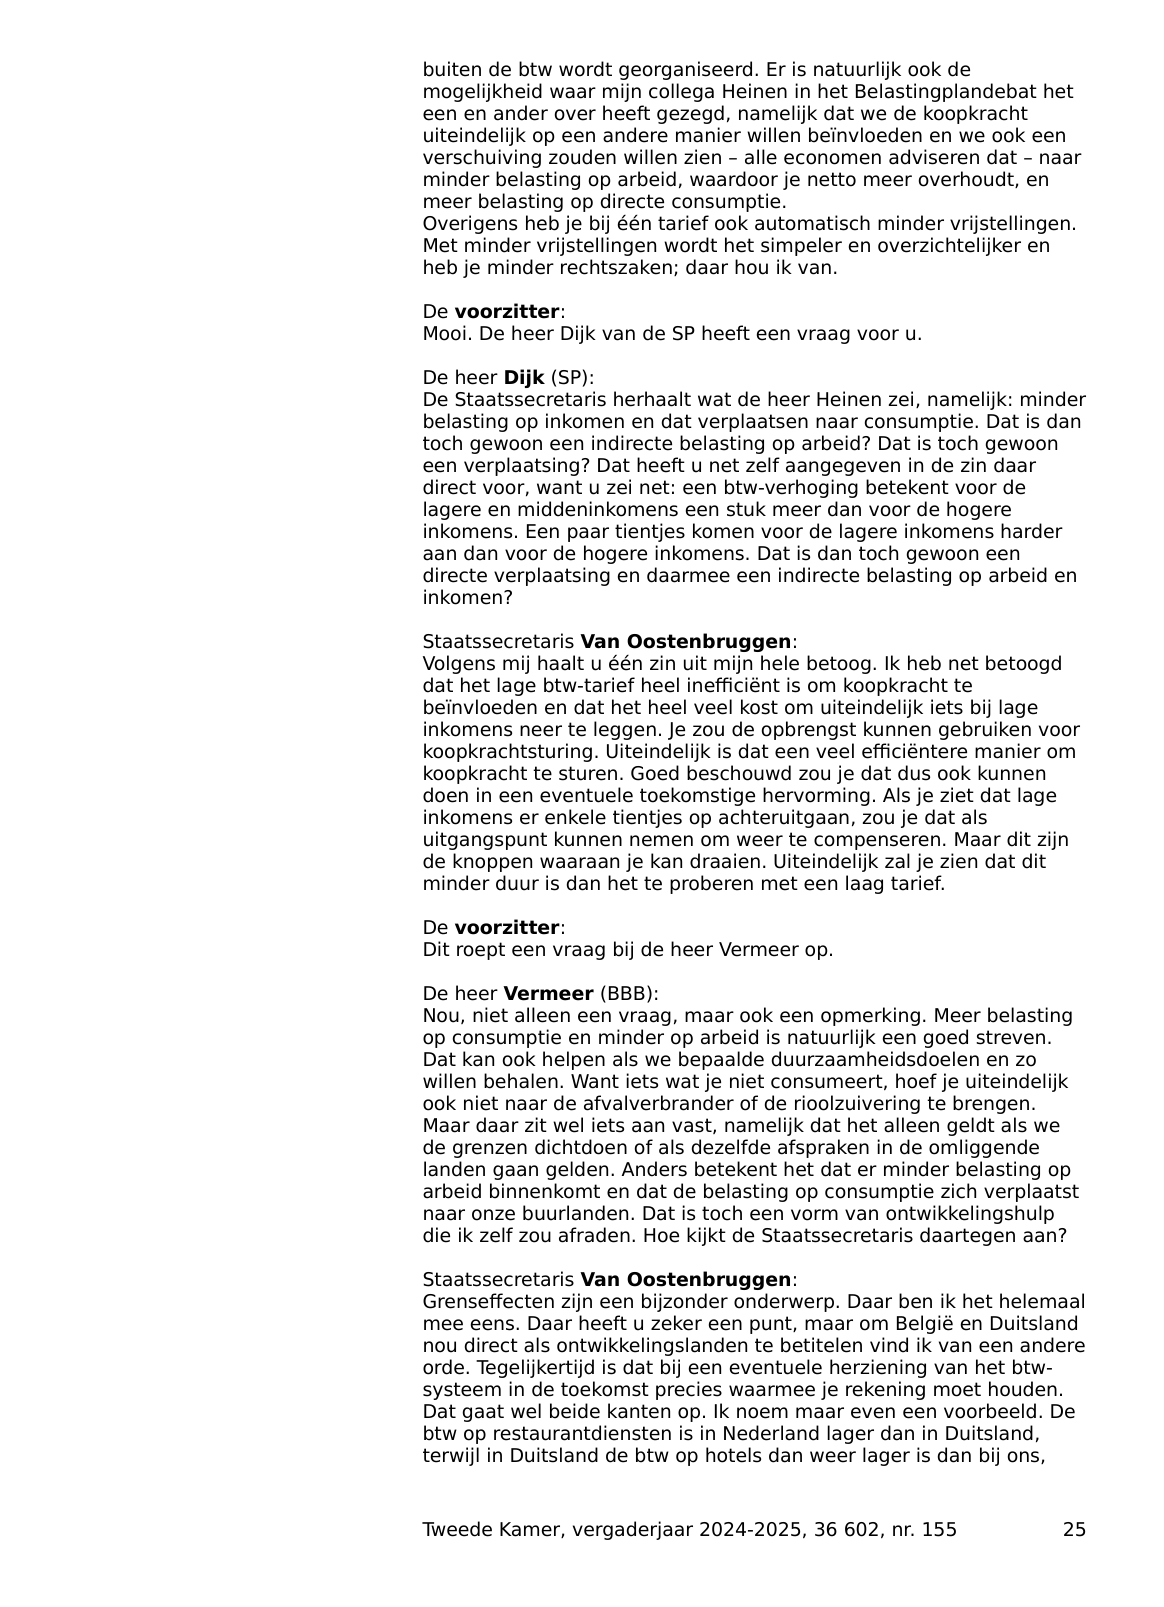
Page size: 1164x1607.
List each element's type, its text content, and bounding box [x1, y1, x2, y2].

text De Staatssecretaris herhaalt wat de heer Heinen zei, namelijk: minder belasting op inkomen en dat verplaatsen naar consumptie. Dat is dan toch gewoon een indirecte belasting op arbeid? Dat is toch gewoon een verplaatsing? Dat heeft u net zelf aangegeven in de zin daar direct voor, want u zei net: een btw-verhoging betekent voor de lagere en middeninkomens een stuk meer dan voor de hogere inkomens. Een paar tientjes komen voor de lagere inkomens harder aan dan voor de hogere inkomens. Dat is dan toch gewoon een directe verplaatsing en daarmee een indirecte belasting op arbeid en inkomen? [422, 389, 1087, 609]
text Mooi. De heer Dijk van de SP heeft een vraag voor u. [422, 323, 1087, 345]
text Staatssecretaris Van Oostenbruggen: [422, 631, 1087, 653]
text Grenseffecten zijn een bijzonder onderwerp. Daar ben ik het helemaal mee eens. Daar heeft u zeker een punt, maar om België en Duitsland nou direct als ontwikkelingslanden te betitelen vind ik van een andere orde. Tegelijkertijd is dat bij een eventuele herziening van het btw-systeem in de toekomst precies waarmee je rekening moet houden. Dat gaat wel beide kanten op. Ik noem maar even een voorbeeld. De btw op restaurantdiensten is in Nederland lager dan in Duitsland, terwijl in Duitsland de btw op hotels dan weer lager is dan bij ons, [422, 1291, 1087, 1467]
text De heer Vermeer (BBB): [422, 983, 1087, 1005]
text De voorzitter: [422, 301, 1087, 323]
text De heer Dijk (SP): [422, 367, 1087, 389]
text Volgens mij haalt u één zin uit mijn hele betoog. Ik heb net betoogd dat het lage btw-tarief heel inefficiënt is om koopkracht te beïnvloeden en dat het heel veel kost om uiteindelijk iets bij lage inkomens neer te leggen. Je zou de opbrengst kunnen gebruiken voor koopkrachtsturing. Uiteindelijk is dat een veel efficiëntere manier om koopkracht te sturen. Goed beschouwd zou je dat dus ook kunnen doen in een eventuele toekomstige hervorming. Als je ziet dat lage inkomens er enkele tientjes op achteruitgaan, zou je dat als uitgangspunt kunnen nemen om weer te compenseren. Maar dit zijn de knoppen waaraan je kan draaien. Uiteindelijk zal je zien dat dit minder duur is dan het te proberen met een laag tarief. [422, 653, 1087, 895]
text buiten de btw wordt georganiseerd. Er is natuurlijk ook de mogelijkheid waar mijn collega Heinen in het Belastingplandebat het een en ander over heeft gezegd, namelijk dat we de koopkracht uiteindelijk op een andere manier willen beïnvloeden en we ook een verschuiving zouden willen zien – alle economen adviseren dat – naar minder belasting op arbeid, waardoor je netto meer overhoudt, en meer belasting op directe consumptie. [422, 59, 1087, 213]
text Overigens heb je bij één tarief ook automatisch minder vrijstellingen. Met minder vrijstellingen wordt het simpeler en overzichtelijker en heb je minder rechtszaken; daar hou ik van. [422, 213, 1087, 279]
text De voorzitter: [422, 917, 1087, 939]
text Staatssecretaris Van Oostenbruggen: [422, 1269, 1087, 1291]
text Nou, niet alleen een vraag, maar ook een opmerking. Meer belasting op consumptie en minder op arbeid is natuurlijk een goed streven. Dat kan ook helpen als we bepaalde duurzaamheidsdoelen en zo willen behalen. Want iets wat je niet consumeert, hoef je uiteindelijk ook niet naar de afvalverbrander of de rioolzuivering te brengen. Maar daar zit wel iets aan vast, namelijk dat het alleen geldt als we de grenzen dichtdoen of als dezelfde afspraken in de omliggende landen gaan gelden. Anders betekent het dat er minder belasting op arbeid binnenkomt en dat de belasting op consumptie zich verplaatst naar onze buurlanden. Dat is toch een vorm van ontwikkelingshulp die ik zelf zou afraden. Hoe kijkt de Staatssecretaris daartegen aan? [422, 1005, 1087, 1247]
text Dit roept een vraag bij de heer Vermeer op. [422, 939, 1087, 961]
